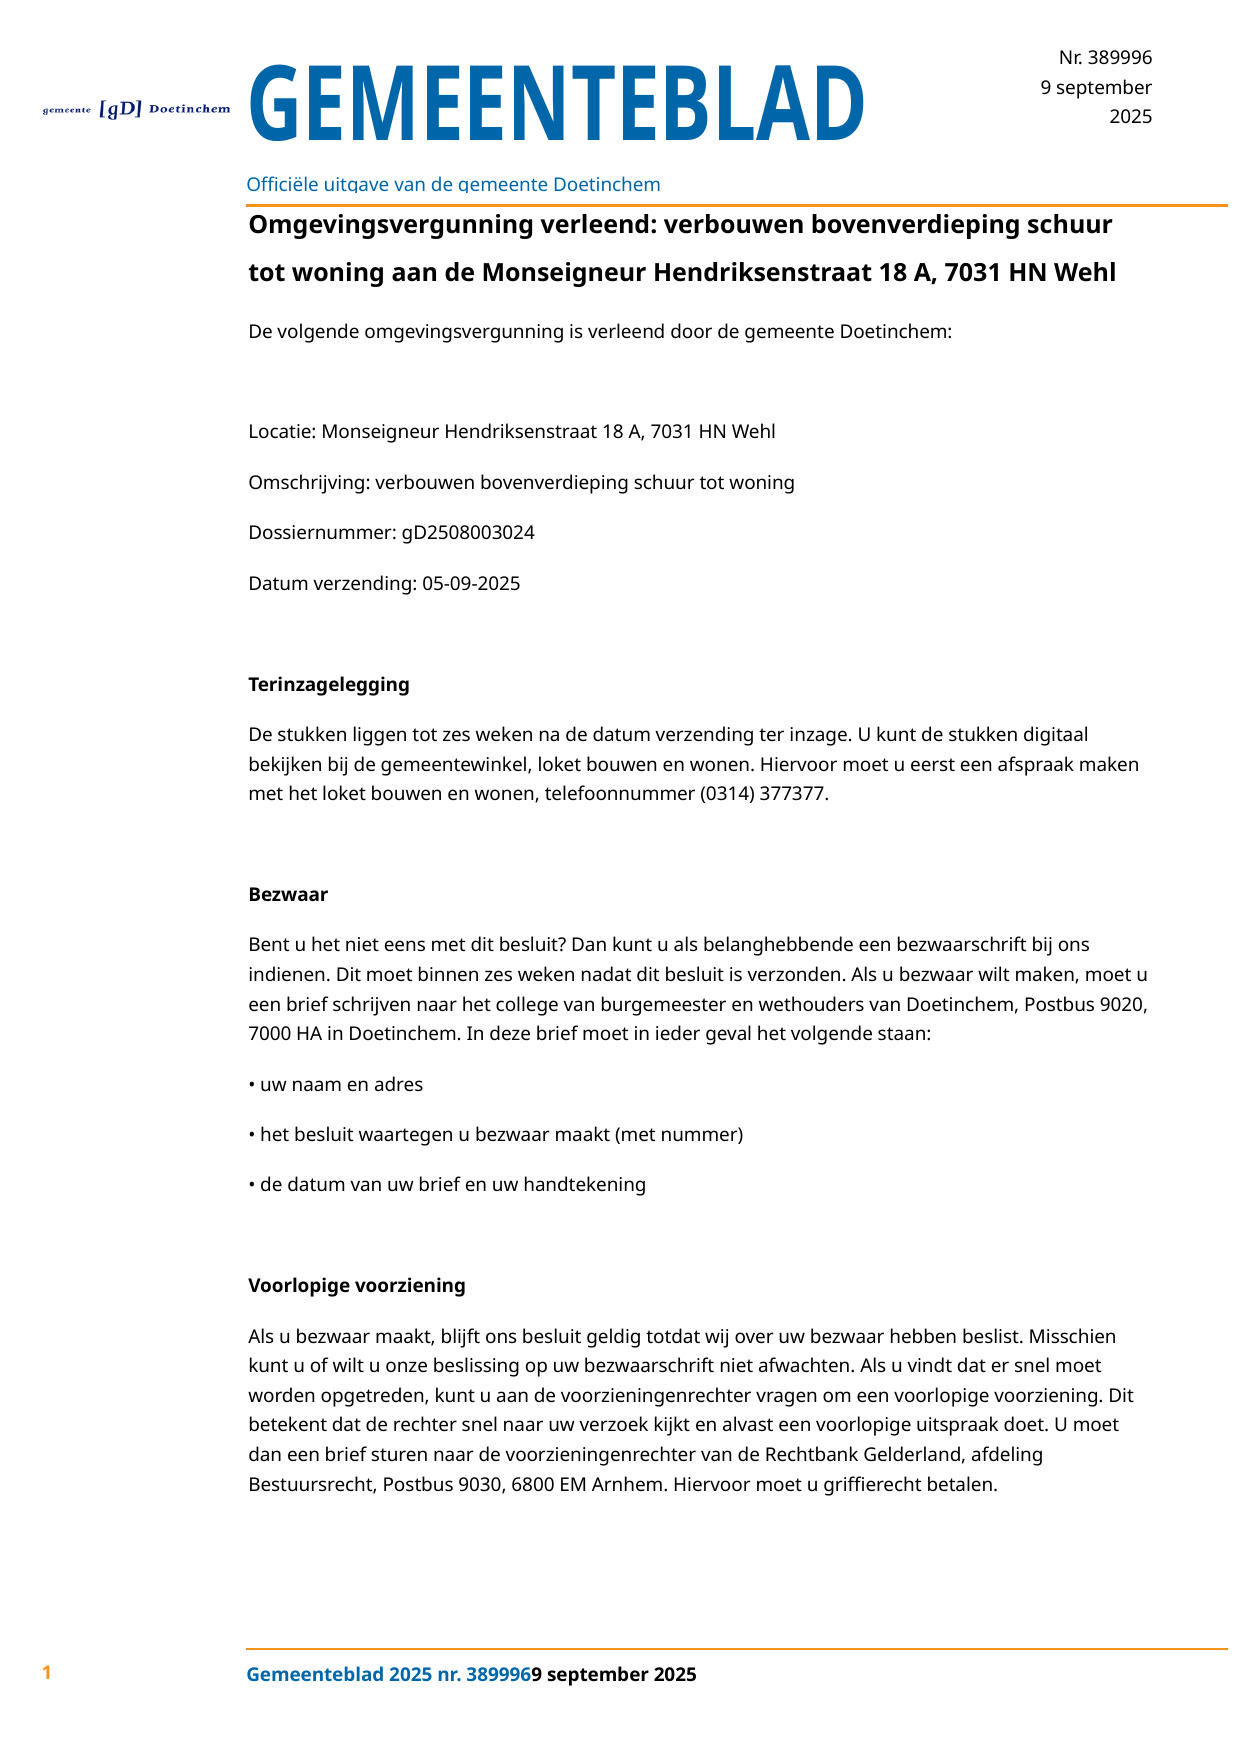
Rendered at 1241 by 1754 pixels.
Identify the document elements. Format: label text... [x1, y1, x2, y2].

text Datum verzending: 05-09-2025 [248, 570, 1152, 596]
text Omgevingsvergunning verleend: verbouwen bovenverdieping schuur tot woning aan de Monseigneur Hendriksenstraat 18 A, 7031 HN Wehl [248, 207, 1152, 288]
text Bezwaar [248, 881, 1152, 907]
text Locatie: Monseigneur Hendriksenstraat 18 A, 7031 HN Wehl [248, 419, 1152, 444]
text Als u bezwaar maakt, blijft ons besluit geldig totdat wij over uw bezwaar hebben beslist. Misschien kunt u of wilt u onze beslissing op uw bezwaarschrift niet afwachten. Als u vindt dat er snel moet worden opgetreden, kunt u aan de voorzieningenrechter vragen om een voorlopige voorziening. Dit betekent dat de rechter snel naar uw verzoek kijkt en alvast een voorlopige uitspraak doet. U moet dan een brief sturen naar de voorzieningenrechter van de Rechtbank Gelderland, afdeling Bestuursrecht, Postbus 9030, 6800 EM Arnhem. Hiervoor moet u griffierecht betalen. [248, 1323, 1152, 1497]
text • de datum van uw brief en uw handtekening [248, 1172, 1152, 1197]
text De stukken liggen tot zes weken na de datum verzending ter inzage. U kunt de stukken digitaal bekijken bij de gemeentewinkel, loket bouwen en wonen. Hiervoor moet u eerst een afspraak maken met het loket bouwen en wonen, telefoonnummer (0314) 377377. [248, 721, 1152, 806]
text Dossiernummer: gD2508003024 [248, 519, 1152, 545]
text De volgende omgevingsvergunning is verleend door de gemeente Doetinchem: [248, 318, 1152, 344]
text Bent u het niet eens met dit besluit? Dan kunt u als belanghebbende een bezwaarschrift bij ons indienen. Dit moet binnen zes weken nadat dit besluit is verzonden. Als u bezwaar wilt maken, moet u een brief schrijven naar het college van burgemeester en wethouders van Doetinchem, Postbus 9020, 7000 HA in Doetinchem. In deze brief moet in ieder geval het volgende staan: [248, 932, 1152, 1046]
text • uw naam en adres [248, 1071, 1152, 1097]
text Voorlopige voorziening [248, 1272, 1152, 1298]
picture [41, 47, 231, 172]
text Omschrijving: verbouwen bovenverdieping schuur tot woning [248, 469, 1152, 495]
text • het besluit waartegen u bezwaar maakt (met nummer) [248, 1121, 1152, 1147]
text Terinzagelegging [248, 671, 1152, 697]
